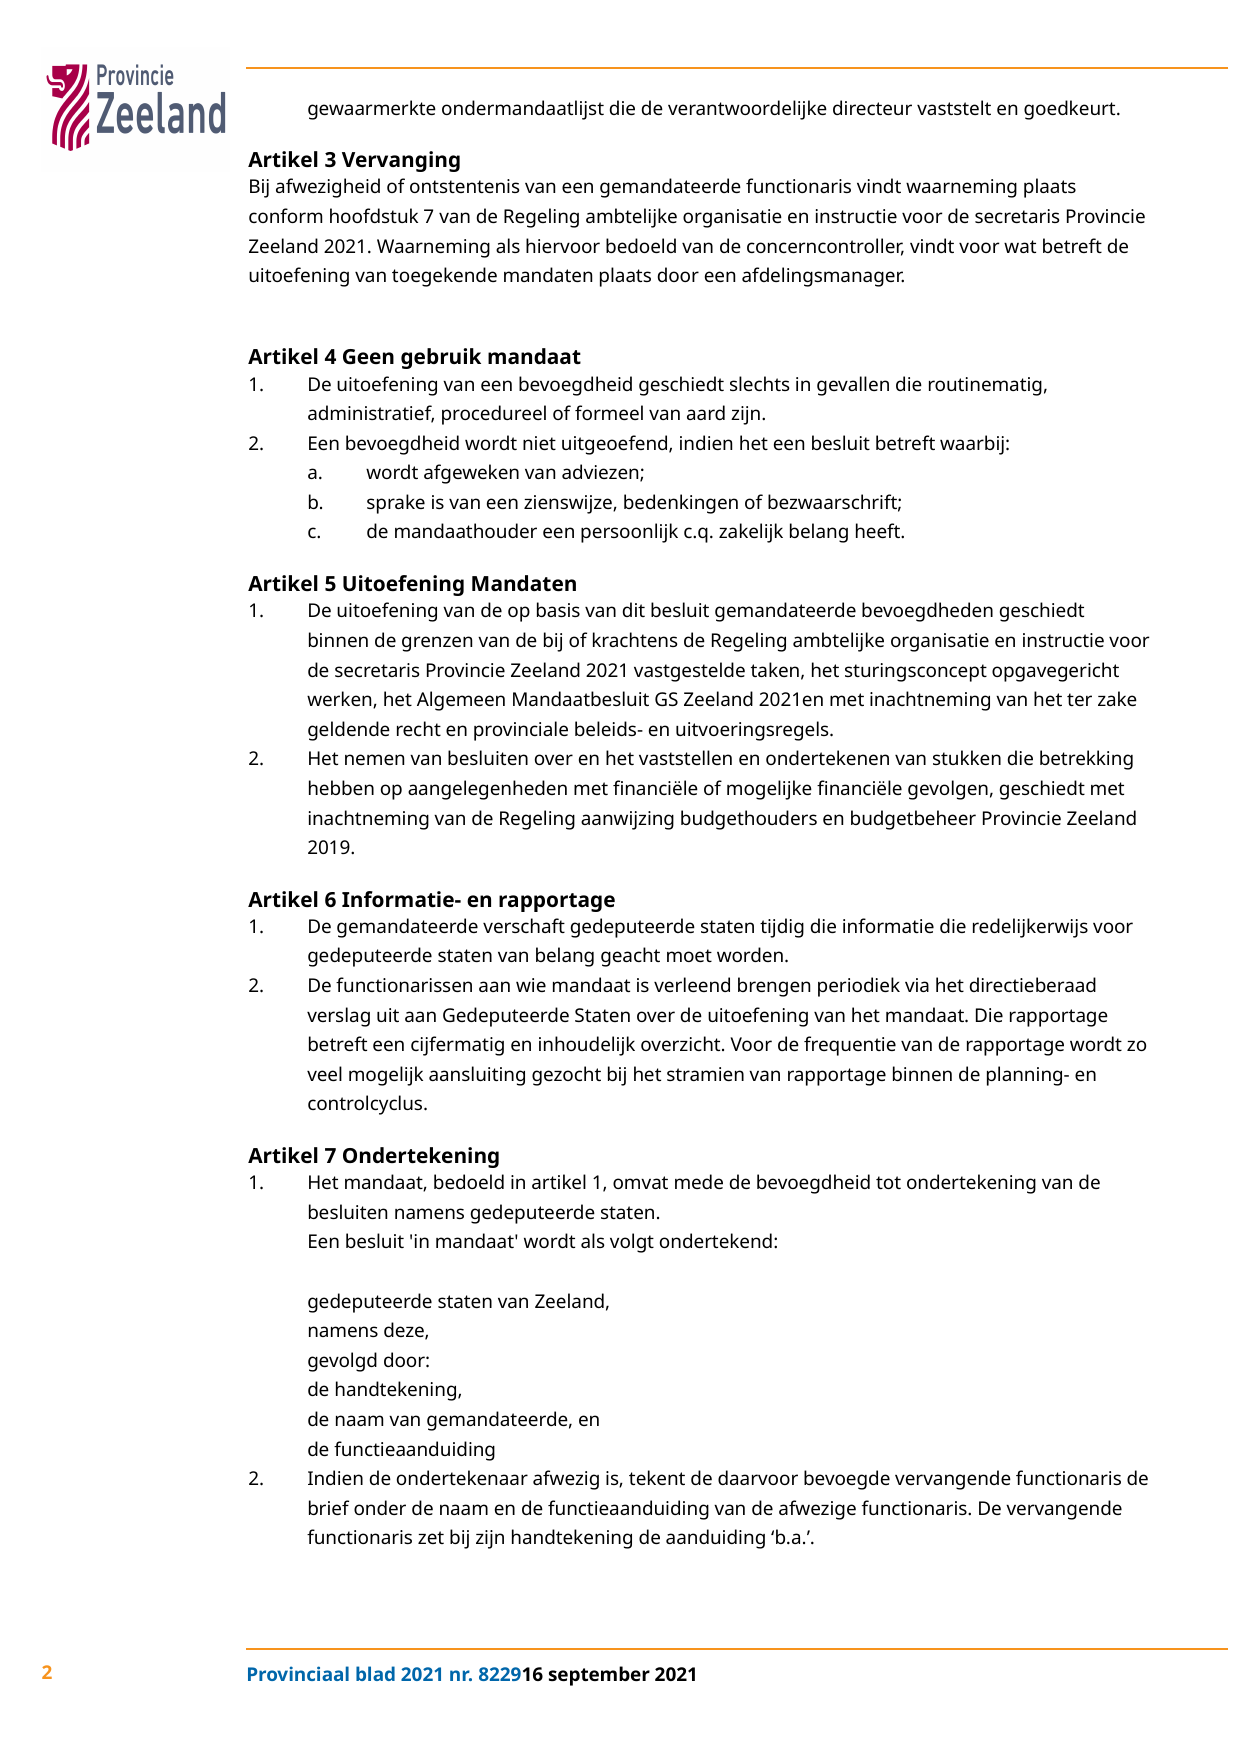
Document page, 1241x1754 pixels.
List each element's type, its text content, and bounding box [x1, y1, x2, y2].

list Indien de ondertekenaar afwezig is, tekent de daarvoor bevoegde vervangende functionaris de brief onder de naam en de functieaanduiding van de afwezige functionaris. De vervangende functionaris zet bij zijn handtekening de aanduiding ‘b.a.’. [248, 1465, 1152, 1550]
list De uitoefening van een bevoegdheid geschiedt slechts in gevallen die routinematig, administratief, procedureel of formeel van aard zijn. [248, 371, 1152, 426]
list wordt afgeweken van adviezen; [307, 459, 1152, 485]
list De gemandateerde verschaft gedeputeerde staten tijdig die informatie die redelijkerwijs voor gedeputeerde staten van belang geacht moet worden. [248, 913, 1152, 968]
text Artikel 7 Ondertekening [248, 1141, 1152, 1169]
list gevolgd door: [248, 1347, 1152, 1373]
list de naam van gemandateerde, en [248, 1406, 1152, 1432]
list Een besluit 'in mandaat' wordt als volgt ondertekend: [248, 1229, 1152, 1254]
text Artikel 3 Vervanging [248, 145, 1152, 174]
text Bij afwezigheid of ontstentenis van een gemandateerde functionaris vindt waarneming plaats conform hoofdstuk 7 van de Regeling ambtelijke organisatie en instructie voor de secretaris Provincie Zeeland 2021. Waarneming als hiervoor bedoeld van de concerncontroller, vindt voor wat betreft de uitoefening van toegekende mandaten plaats door een afdelingsmanager. [248, 174, 1152, 288]
list de functieaanduiding [248, 1436, 1152, 1461]
picture [41, 47, 231, 172]
list sprake is van een zienswijze, bedenkingen of bezwaarschrift; [307, 489, 1152, 515]
list namens deze, [248, 1317, 1152, 1343]
list gewaarmerkte ondermandaatlijst die de verantwoordelijke directeur vaststelt en goedkeurt. [248, 95, 1152, 121]
list De functionarissen aan wie mandaat is verleend brengen periodiek via het directieberaad verslag uit aan Gedeputeerde Staten over de uitoefening van het mandaat. Die rapportage betreft een cijfermatig en inhoudelijk overzicht. Voor de frequentie van de rapportage wordt zo veel mogelijk aansluiting gezocht bij het stramien van rapportage binnen de planning- en controlcyclus. [248, 972, 1152, 1116]
list Een bevoegdheid wordt niet uitgeoefend, indien het een besluit betreft waarbij: [248, 430, 1152, 456]
list de mandaathouder een persoonlijk c.q. zakelijk belang heeft. [307, 519, 1152, 544]
text Artikel 6 Informatie- en rapportage [248, 885, 1152, 913]
list de handtekening, [248, 1377, 1152, 1402]
list Het mandaat, bedoeld in artikel 1, omvat mede de bevoegdheid tot ondertekening van de besluiten namens gedeputeerde staten. [248, 1169, 1152, 1225]
text Artikel 5 Uitoefening Mandaten [248, 569, 1152, 598]
list Het nemen van besluiten over en het vaststellen en ondertekenen van stukken die betrekking hebben op aangelegenheden met financiële of mogelijke financiële gevolgen, geschiedt met inachtneming van de Regeling aanwijzing budgethouders en budgetbeheer Provincie Zeeland 2019. [248, 746, 1152, 860]
list De uitoefening van de op basis van dit besluit gemandateerde bevoegdheden geschiedt binnen de grenzen van de bij of krachtens de Regeling ambtelijke organisatie en instructie voor de secretaris Provincie Zeeland 2021 vastgestelde taken, het sturingsconcept opgavegericht werken, het Algemeen Mandaatbesluit GS Zeeland 2021en met inachtneming van het ter zake geldende recht en provinciale beleids- en uitvoeringsregels. [248, 598, 1152, 742]
text Artikel 4 Geen gebruik mandaat [248, 342, 1152, 371]
list gedeputeerde staten van Zeeland, [248, 1288, 1152, 1313]
